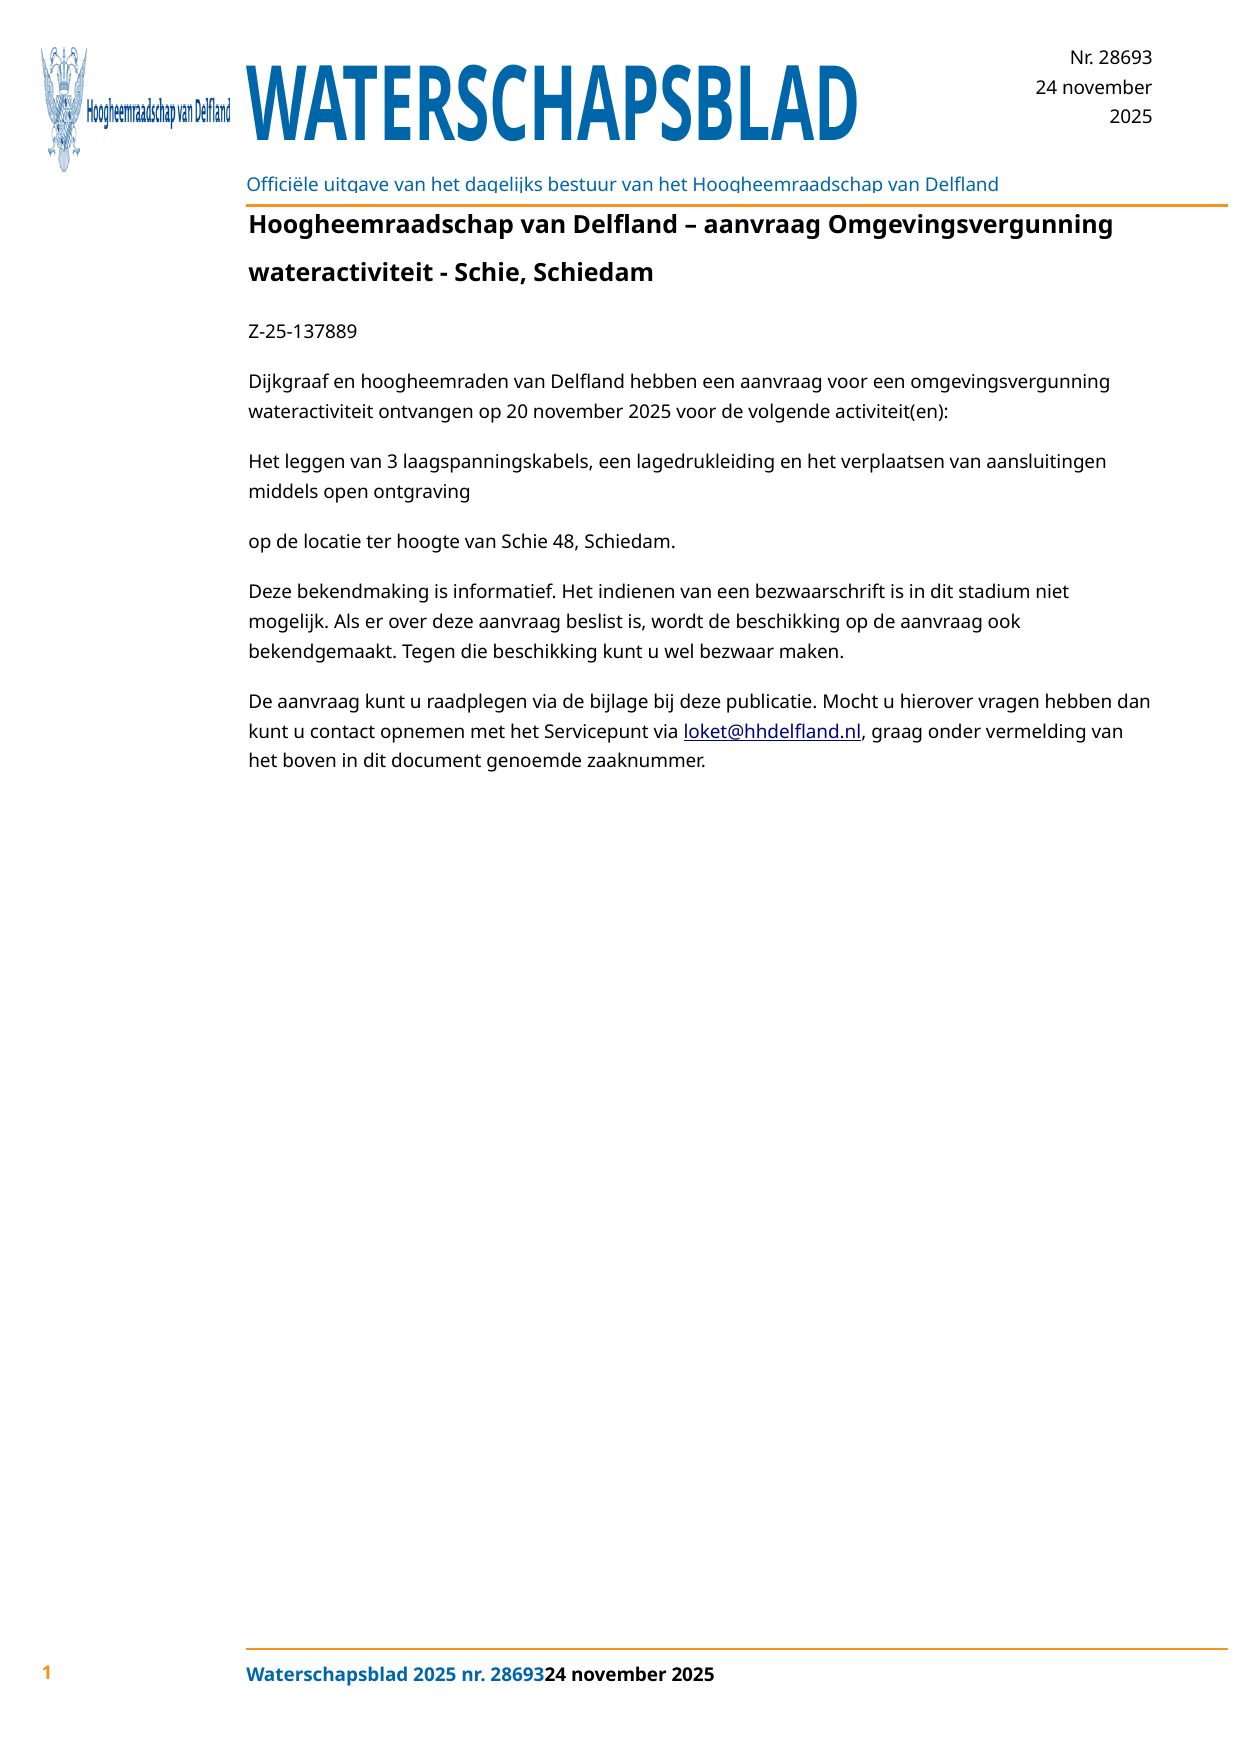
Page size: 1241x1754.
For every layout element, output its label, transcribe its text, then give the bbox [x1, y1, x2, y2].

text Het leggen van 3 laagspanningskabels, een lagedrukleiding en het verplaatsen van aansluitingen middels open ontgraving [248, 448, 1152, 504]
text Z-25-137889 [248, 318, 1152, 344]
text Hoogheemraadschap van Delfland – aanvraag Omgevingsvergunning wateractiviteit - Schie, Schiedam [248, 207, 1152, 288]
text De aanvraag kunt u raadplegen via de bijlage bij deze publicatie. Mocht u hierover vragen hebben dan kunt u contact opnemen met het Servicepunt via loket@hhdelfland.nl, graag onder vermelding van het boven in dit document genoemde zaaknummer. [248, 688, 1152, 773]
text Deze bekendmaking is informatief. Het indienen van een bezwaarschrift is in dit stadium niet mogelijk. Als er over deze aanvraag beslist is, wordt de beschikking op de aanvraag ook bekendgemaakt. Tegen die beschikking kunt u wel bezwaar maken. [248, 579, 1152, 664]
picture [41, 47, 231, 172]
text op de locatie ter hoogte van Schie 48, Schiedam. [248, 528, 1152, 554]
text Dijkgraaf en hoogheemraden van Delfland hebben een aanvraag voor een omgevingsvergunning wateractiviteit ontvangen op 20 november 2025 voor de volgende activiteit(en): [248, 368, 1152, 424]
